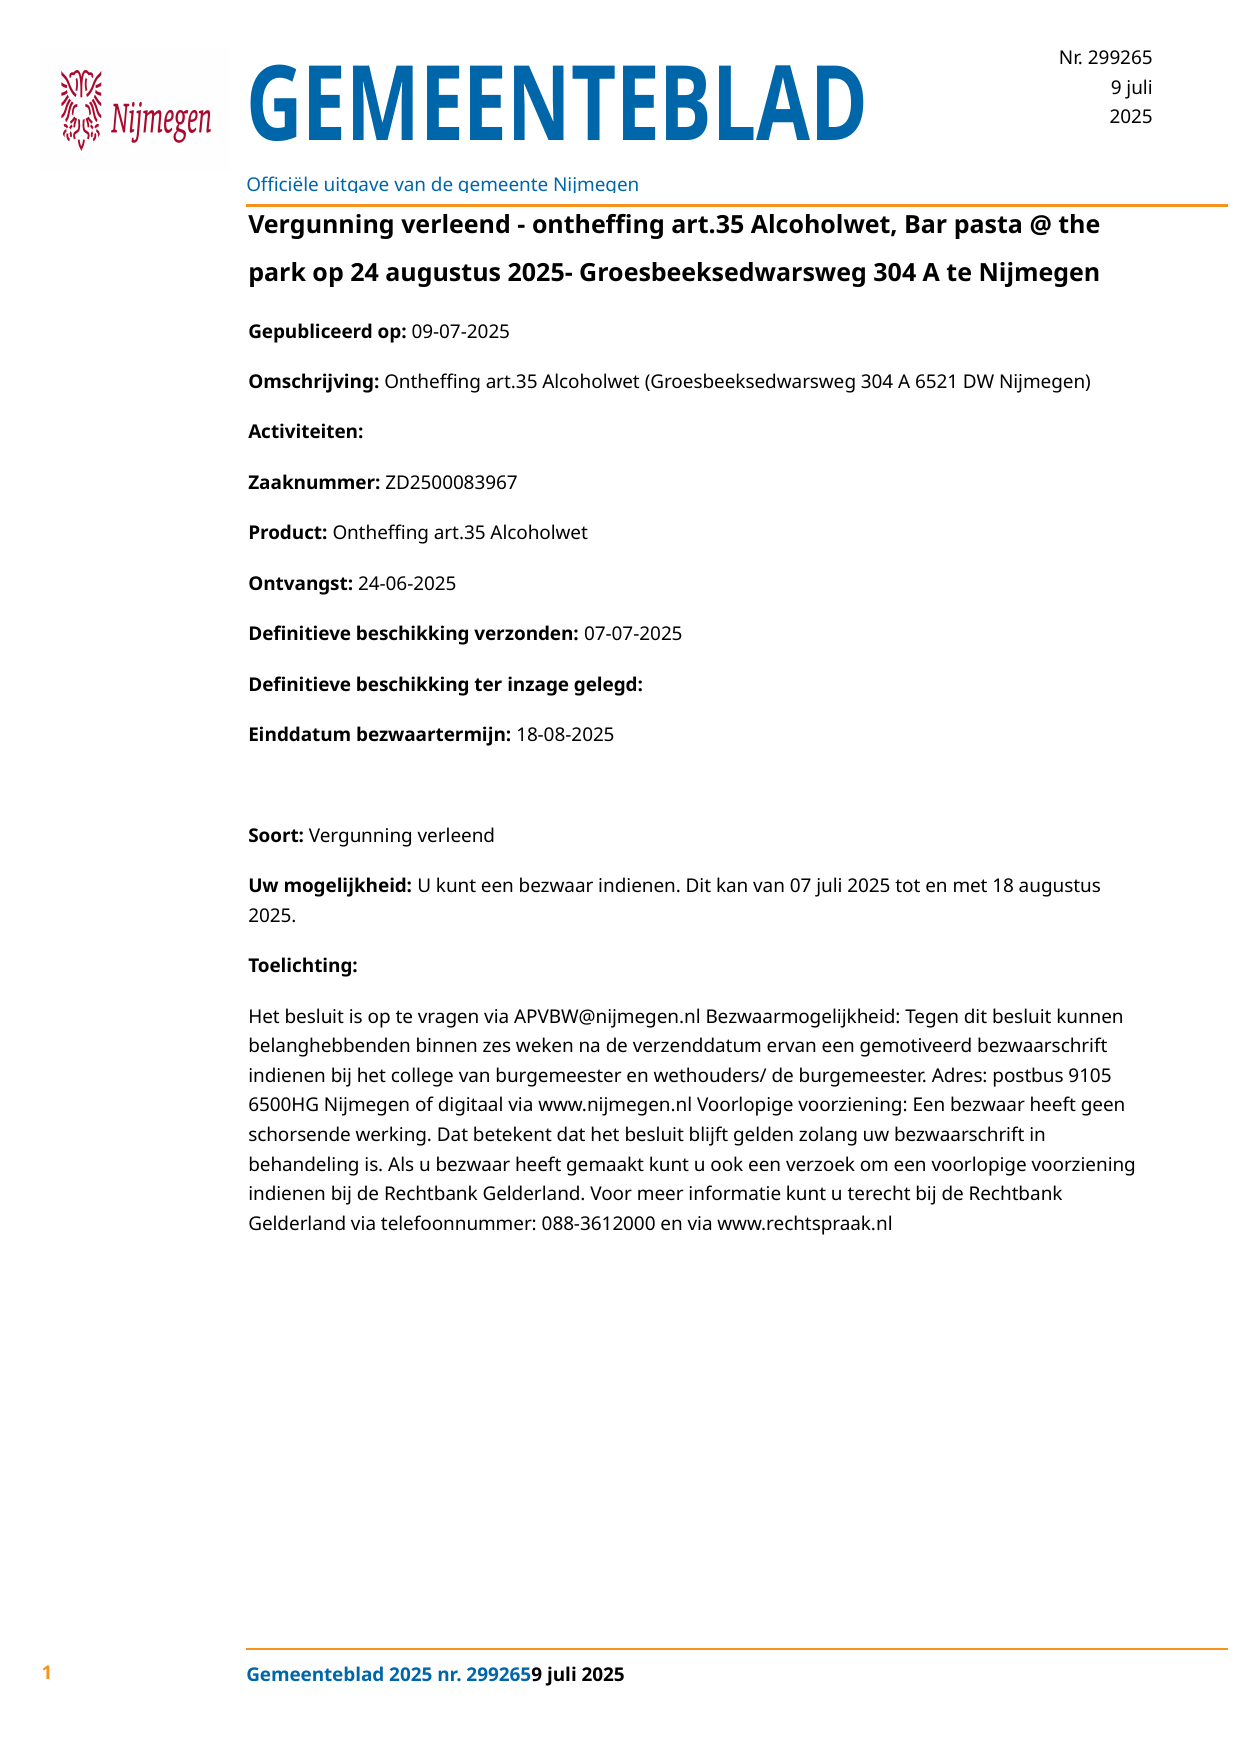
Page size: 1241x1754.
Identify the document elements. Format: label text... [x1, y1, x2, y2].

text Zaaknummer: ZD2500083967 [248, 469, 1152, 495]
picture [41, 47, 231, 172]
text Definitieve beschikking verzonden: 07-07-2025 [248, 620, 1152, 646]
text Einddatum bezwaartermijn: 18-08-2025 [248, 721, 1152, 747]
text Het besluit is op te vragen via APVBW@nijmegen.nl Bezwaarmogelijkheid: Tegen dit besluit kunnen belanghebbenden binnen zes weken na de verzenddatum ervan een gemotiveerd bezwaarschrift indienen bij het college van burgemeester en wethouders/ de burgemeester. Adres: postbus 9105 6500HG Nijmegen of digitaal via www.nijmegen.nl Voorlopige voorziening: Een bezwaar heeft geen schorsende werking. Dat betekent dat het besluit blijft gelden zolang uw bezwaarschrift in behandeling is. Als u bezwaar heeft gemaakt kunt u ook een verzoek om een voorlopige voorziening indienen bij de Rechtbank Gelderland. Voor meer informatie kunt u terecht bij de Rechtbank Gelderland via telefoonnummer: 088-3612000 en via www.rechtspraak.nl [248, 1003, 1152, 1236]
text Vergunning verleend - ontheffing art.35 Alcoholwet, Bar pasta @ the park op 24 augustus 2025- Groesbeeksedwarsweg 304 A te Nijmegen [248, 207, 1152, 288]
text Omschrijving: Ontheffing art.35 Alcoholwet (Groesbeeksedwarsweg 304 A 6521 DW Nijmegen) [248, 368, 1152, 394]
text Gepubliceerd op: 09-07-2025 [248, 318, 1152, 344]
text Product: Ontheffing art.35 Alcoholwet [248, 519, 1152, 545]
text Toelichting: [248, 952, 1152, 978]
text Uw mogelijkheid: U kunt een bezwaar indienen. Dit kan van 07 juli 2025 tot en met 18 augustus 2025. [248, 872, 1152, 928]
text Soort: Vergunning verleend [248, 822, 1152, 848]
text Ontvangst: 24-06-2025 [248, 570, 1152, 596]
text Definitieve beschikking ter inzage gelegd: [248, 671, 1152, 697]
text Activiteiten: [248, 419, 1152, 444]
